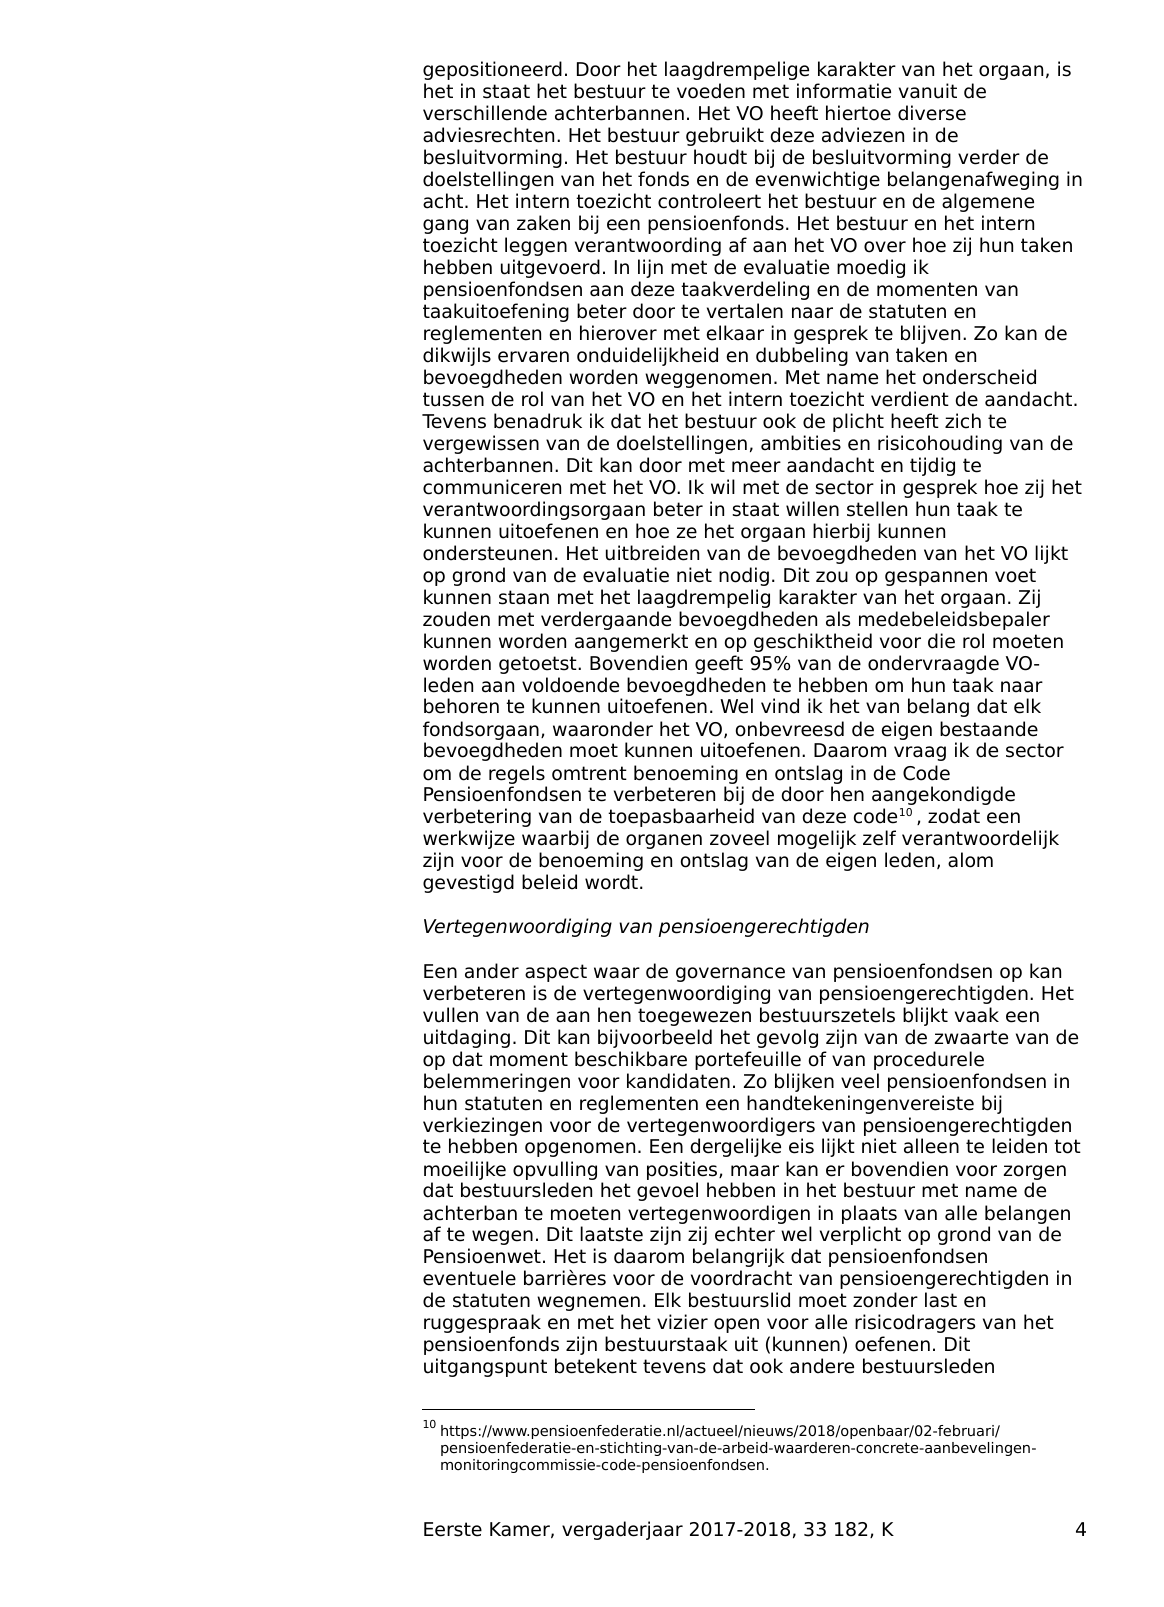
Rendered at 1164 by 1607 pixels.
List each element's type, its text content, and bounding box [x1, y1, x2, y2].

text https://www.pensioenfederatie.nl/actueel/nieuws/2018/openbaar/02-februari/pensioenfederatie-en-stichting-van-de-arbeid-waarderen-concrete-aanbevelingen-monitoringcommissie-code-pensioenfondsen. [422, 1418, 1087, 1474]
text Een ander aspect waar de governance van pensioenfondsen op kan verbeteren is de vertegenwoordiging van pensioengerechtigden. Het vullen van de aan hen toegewezen bestuurszetels blijkt vaak een uitdaging. Dit kan bijvoorbeeld het gevolg zijn van de zwaarte van de op dat moment beschikbare portefeuille of van procedurele belemmeringen voor kandidaten. Zo blijken veel pensioenfondsen in hun statuten en reglementen een handtekeningenvereiste bij verkiezingen voor de vertegenwoordigers van pensioengerechtigden te hebben opgenomen. Een dergelijke eis lijkt niet alleen te leiden tot moeilijke opvulling van posities, maar kan er bovendien voor zorgen dat bestuursleden het gevoel hebben in het bestuur met name de achterban te moeten vertegenwoordigen in plaats van alle belangen af te wegen. Dit laatste zijn zij echter wel verplicht op grond van de Pensioenwet. Het is daarom belangrijk dat pensioenfondsen eventuele barrières voor de voordracht van pensioengerechtigden in de statuten wegnemen. Elk bestuurslid moet zonder last en ruggespraak en met het vizier open voor alle risicodragers van het pensioenfonds zijn bestuurstaak uit (kunnen) oefenen. Dit uitgangspunt betekent tevens dat ook andere bestuursleden [422, 961, 1087, 1378]
text gepositioneerd. Door het laagdrempelige karakter van het orgaan, is het in staat het bestuur te voeden met informatie vanuit de verschillende achterbannen. Het VO heeft hiertoe diverse adviesrechten. Het bestuur gebruikt deze adviezen in de besluitvorming. Het bestuur houdt bij de besluitvorming verder de doelstellingen van het fonds en de evenwichtige belangenafweging in acht. Het intern toezicht controleert het bestuur en de algemene gang van zaken bij een pensioenfonds. Het bestuur en het intern toezicht leggen verantwoording af aan het VO over hoe zij hun taken hebben uitgevoerd. In lijn met de evaluatie moedig ik pensioenfondsen aan deze taakverdeling en de momenten van taakuitoefening beter door te vertalen naar de statuten en reglementen en hierover met elkaar in gesprek te blijven. Zo kan de dikwijls ervaren onduidelijkheid en dubbeling van taken en bevoegdheden worden weggenomen. Met name het onderscheid tussen de rol van het VO en het intern toezicht verdient de aandacht. Tevens benadruk ik dat het bestuur ook de plicht heeft zich te vergewissen van de doelstellingen, ambities en risicohouding van de achterbannen. Dit kan door met meer aandacht en tijdig te communiceren met het VO. Ik wil met de sector in gesprek hoe zij het verantwoordingsorgaan beter in staat willen stellen hun taak te kunnen uitoefenen en hoe ze het orgaan hierbij kunnen ondersteunen. Het uitbreiden van de bevoegdheden van het VO lijkt op grond van de evaluatie niet nodig. Dit zou op gespannen voet kunnen staan met het laagdrempelig karakter van het orgaan. Zij zouden met verdergaande bevoegdheden als medebeleidsbepaler kunnen worden aangemerkt en op geschiktheid voor die rol moeten worden getoetst. Bovendien geeft 95% van de ondervraagde VO-leden aan voldoende bevoegdheden te hebben om hun taak naar behoren te kunnen uitoefenen. Wel vind ik het van belang dat elk fondsorgaan, waaronder het VO, onbevreesd de eigen bestaande bevoegdheden moet kunnen uitoefenen. Daarom vraag ik de sector om de regels omtrent benoeming en ontslag in de Code Pensioenfondsen te verbeteren bij de door hen aangekondigde verbetering van de toepasbaarheid van deze code, zodat een werkwijze waarbij de organen zoveel mogelijk zelf verantwoordelijk zijn voor de benoeming en ontslag van de eigen leden, alom gevestigd beleid wordt. [422, 59, 1087, 894]
subtitle Vertegenwoordiging van pensioengerechtigden [422, 916, 1087, 938]
